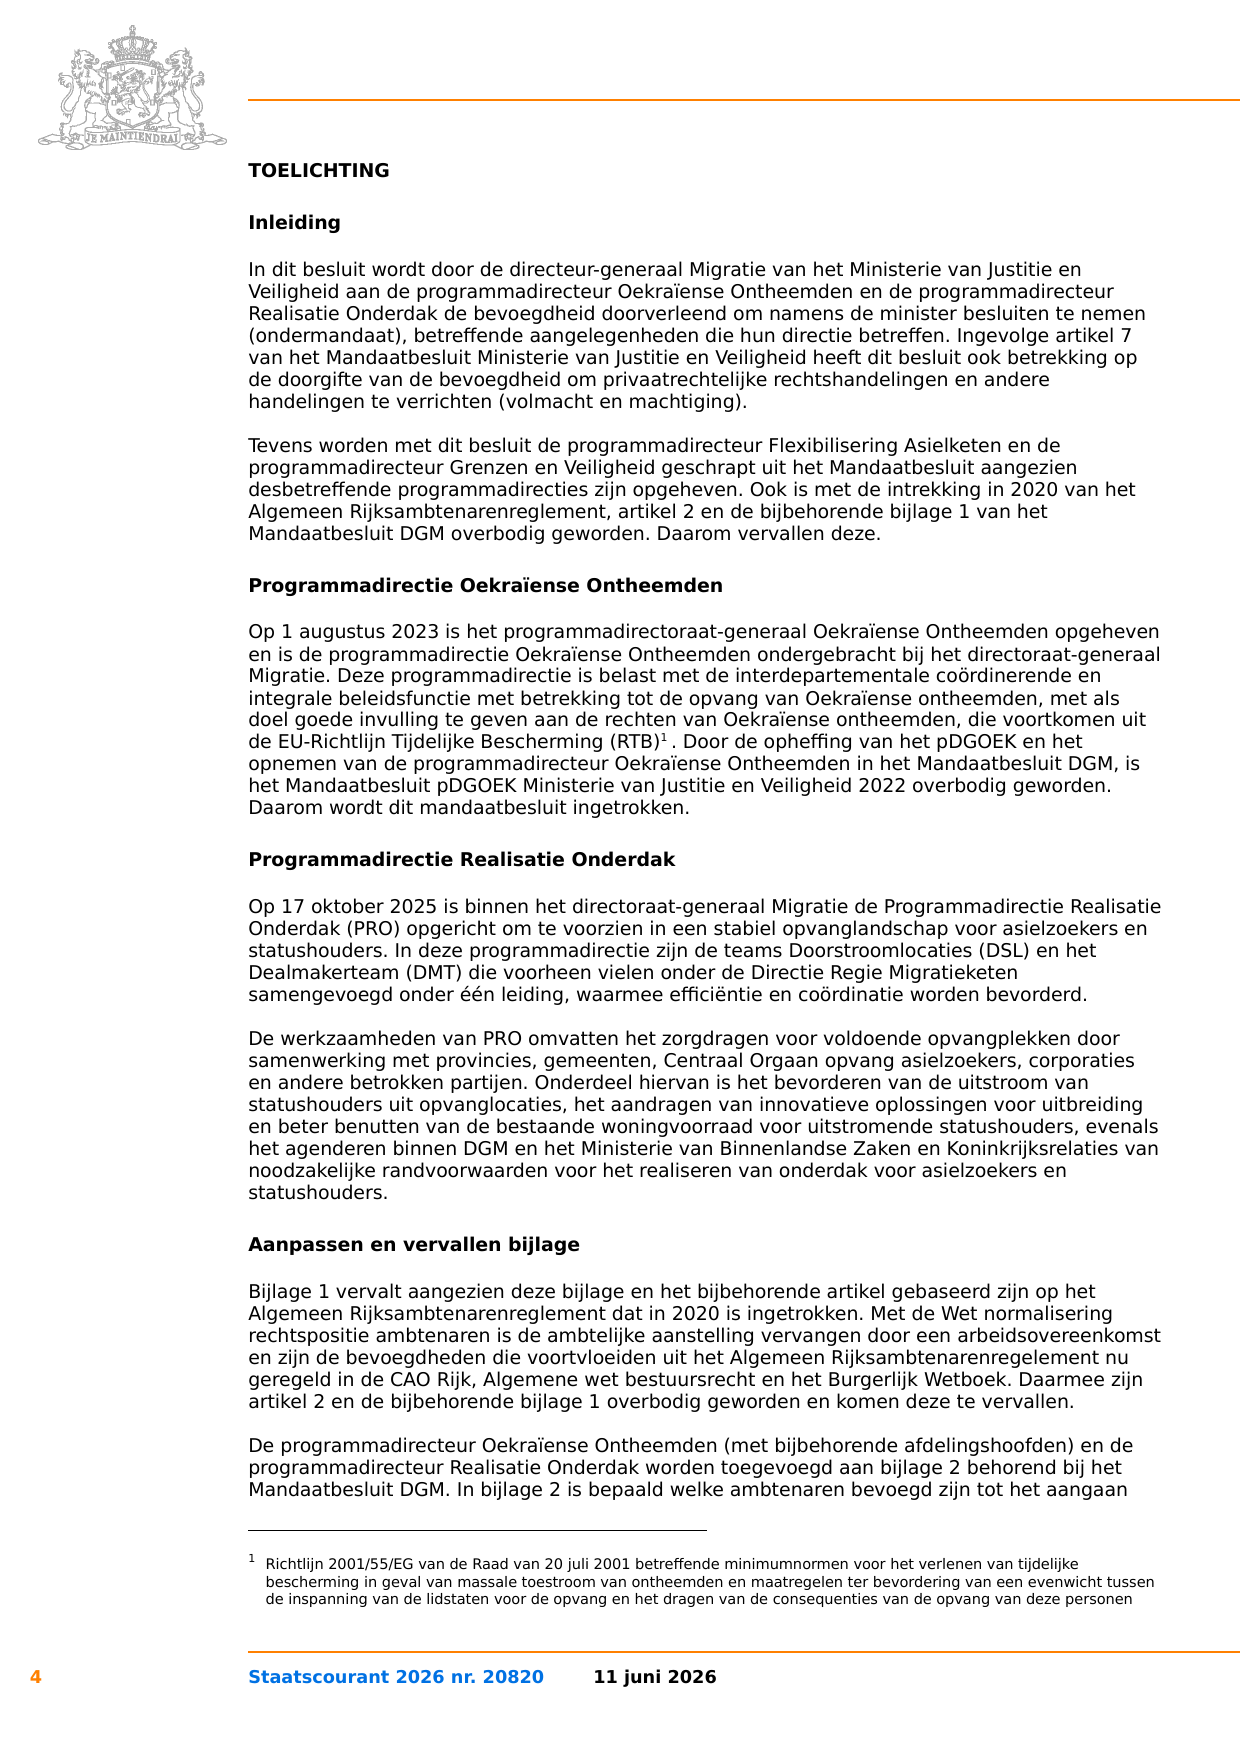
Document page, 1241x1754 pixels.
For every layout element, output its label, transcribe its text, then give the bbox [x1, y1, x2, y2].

text Op 17 oktober 2025 is binnen het directoraat-generaal Migratie de Programmadirectie Realisatie Onderdak (PRO) opgericht om te voorzien in een stabiel opvanglandschap voor asielzoekers en statushouders. In deze programmadirectie zijn de teams Doorstroomlocaties (DSL) en het Dealmakerteam (DMT) die voorheen vielen onder de Directie Regie Migratieketen samengevoegd onder één leiding, waarmee efficiëntie en coördinatie worden bevorderd. [248, 896, 1163, 1006]
text De werkzaamheden van PRO omvatten het zorgdragen voor voldoende opvangplekken door samenwerking met provincies, gemeenten, Centraal Orgaan opvang asielzoekers, corporaties en andere betrokken partijen. Onderdeel hiervan is het bevorderen van de uitstroom van statushouders uit opvanglocaties, het aandragen van innovatieve oplossingen voor uitbreiding en beter benutten van de bestaande woningvoorraad voor uitstromende statushouders, evenals het agenderen binnen DGM en het Ministerie van Binnenlandse Zaken en Koninkrijksrelaties van noodzakelijke randvoorwaarden voor het realiseren van onderdak voor asielzoekers en statushouders. [248, 1028, 1163, 1204]
subtitle Aanpassen en vervallen bijlage [248, 1234, 1163, 1256]
text Op 1 augustus 2023 is het programmadirectoraat-generaal Oekraïense Ontheemden opgeheven en is de programmadirectie Oekraïense Ontheemden ondergebracht bij het directoraat-generaal Migratie. Deze programmadirectie is belast met de interdepartementale coördinerende en integrale beleidsfunctie met betrekking tot de opvang van Oekraïense ontheemden, met als doel goede invulling te geven aan de rechten van Oekraïense ontheemden, die voortkomen uit de EU-Richtlijn Tijdelijke Bescherming (RTB). Door de opheffing van het pDGOEK en het opnemen van de programmadirecteur Oekraïense Ontheemden in het Mandaatbesluit DGM, is het Mandaatbesluit pDGOEK Ministerie van Justitie en Veiligheid 2022 overbodig geworden. Daarom wordt dit mandaatbesluit ingetrokken. [248, 621, 1163, 819]
subtitle TOELICHTING [248, 160, 1163, 182]
text Richtlĳn 2001/55/EG van de Raad van 20 juli 2001 betreffende minimumnormen voor het verlenen van tĳdelĳke bescherming in geval van massale toestroom van ontheemden en maatregelen ter bevordering van een evenwicht tussen de inspanning van de lidstaten voor de opvang en het dragen van de consequenties van de opvang van deze personen [248, 1552, 1163, 1608]
text Bijlage 1 vervalt aangezien deze bijlage en het bijbehorende artikel gebaseerd zijn op het Algemeen Rijksambtenarenreglement dat in 2020 is ingetrokken. Met de Wet normalisering rechtspositie ambtenaren is de ambtelijke aanstelling vervangen door een arbeidsovereenkomst en zijn de bevoegdheden die voortvloeiden uit het Algemeen Rijksambtenarenregelement nu geregeld in de CAO Rijk, Algemene wet bestuursrecht en het Burgerlijk Wetboek. Daarmee zijn artikel 2 en de bijbehorende bijlage 1 overbodig geworden en komen deze te vervallen. [248, 1281, 1163, 1413]
text De programmadirecteur Oekraïense Ontheemden (met bijbehorende afdelingshoofden) en de programmadirecteur Realisatie Onderdak worden toegevoegd aan bijlage 2 behorend bij het Mandaatbesluit DGM. In bijlage 2 is bepaald welke ambtenaren bevoegd zijn tot het aangaan [248, 1434, 1163, 1501]
subtitle Programmadirectie Realisatie Onderdak [248, 849, 1163, 871]
text In dit besluit wordt door de directeur-generaal Migratie van het Ministerie van Justitie en Veiligheid aan de programmadirecteur Oekraïense Ontheemden en de programmadirecteur Realisatie Onderdak de bevoegdheid doorverleend om namens de minister besluiten te nemen (ondermandaat), betreffende aangelegenheden die hun directie betreffen. Ingevolge artikel 7 van het Mandaatbesluit Ministerie van Justitie en Veiligheid heeft dit besluit ook betrekking op de doorgifte van de bevoegdheid om privaatrechtelijke rechtshandelingen en andere handelingen te verrichten (volmacht en machtiging). [248, 259, 1163, 413]
text Tevens worden met dit besluit de programmadirecteur Flexibilisering Asielketen en de programmadirecteur Grenzen en Veiligheid geschrapt uit het Mandaatbesluit aangezien desbetreffende programmadirecties zijn opgeheven. Ook is met de intrekking in 2020 van het Algemeen Rijksambtenarenreglement, artikel 2 en de bijbehorende bijlage 1 van het Mandaatbesluit DGM overbodig geworden. Daarom vervallen deze. [248, 434, 1163, 544]
subtitle Programmadirectie Oekraïense Ontheemden [248, 574, 1163, 596]
picture [38, 25, 227, 150]
subtitle Inleiding [248, 212, 1163, 234]
